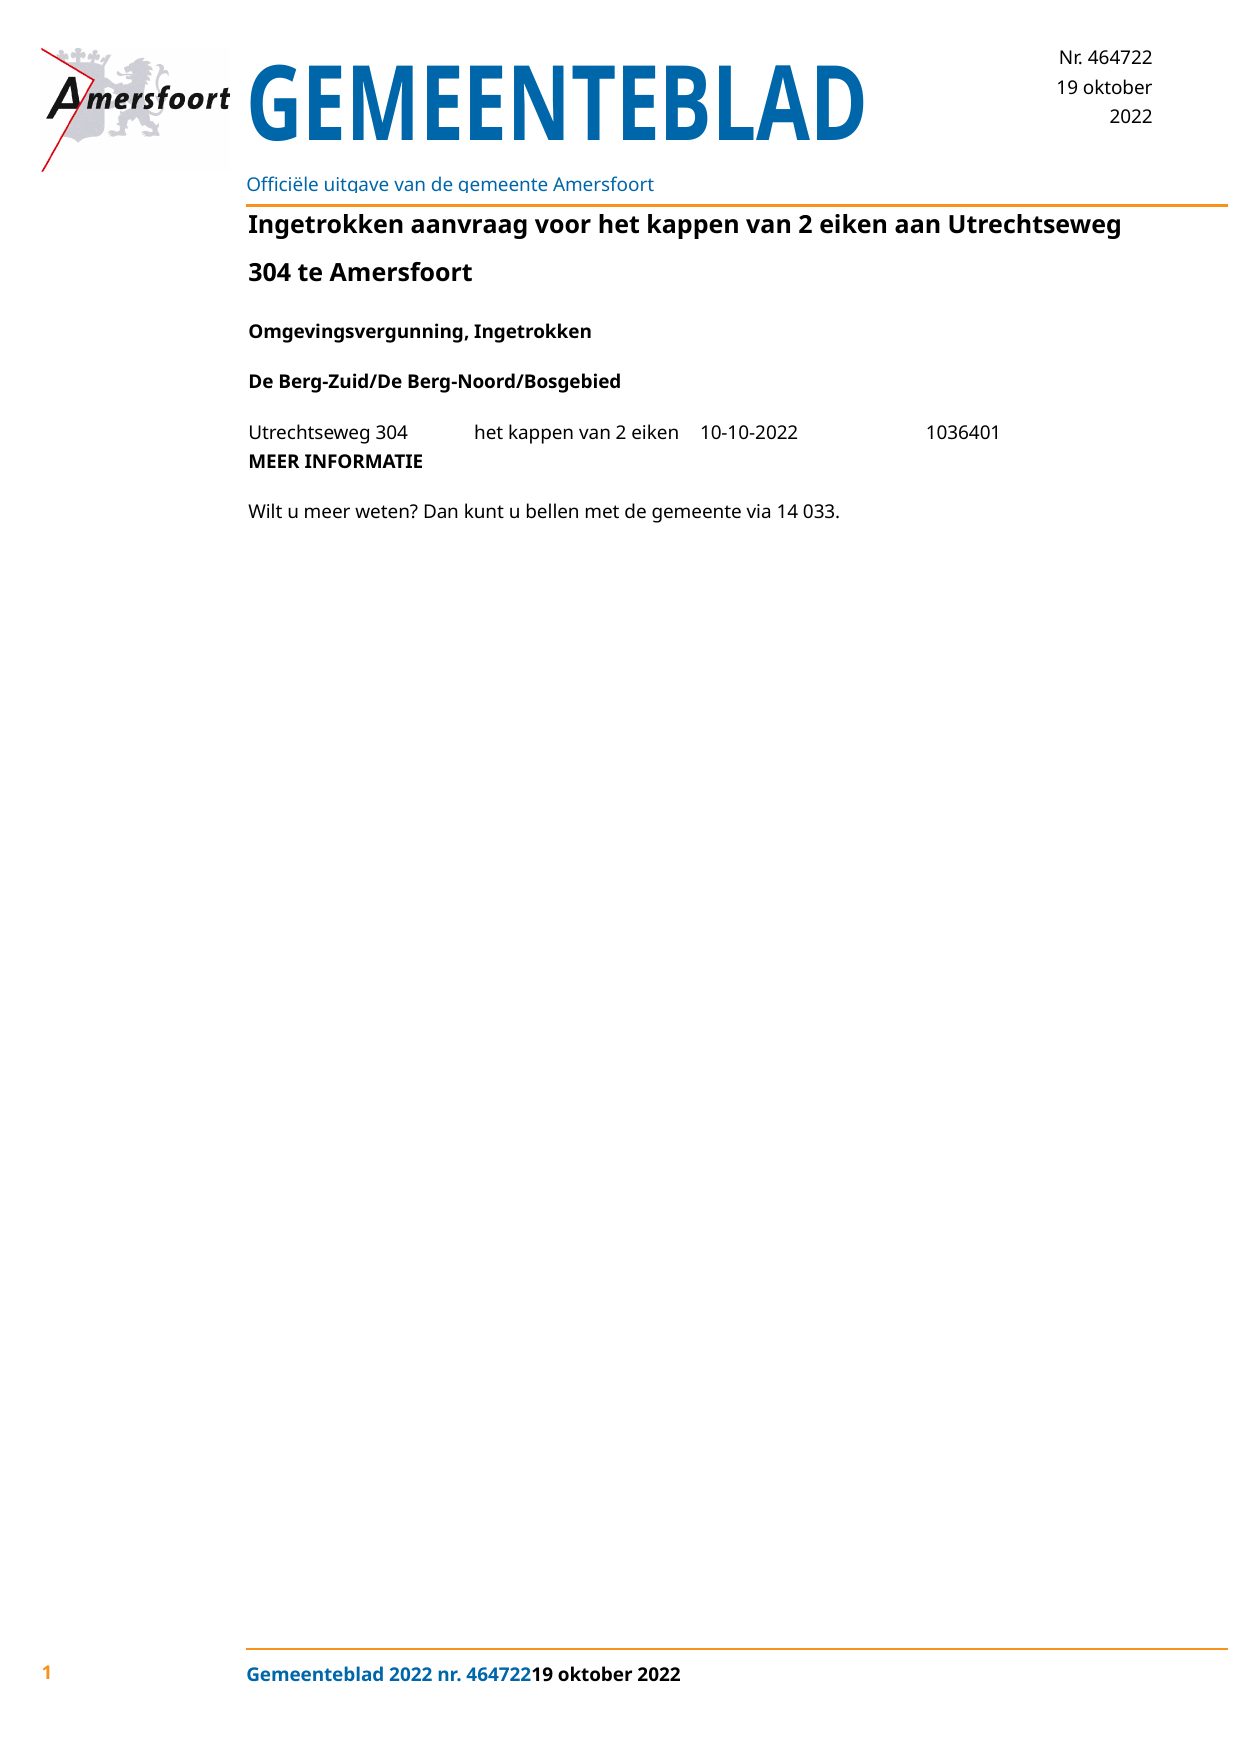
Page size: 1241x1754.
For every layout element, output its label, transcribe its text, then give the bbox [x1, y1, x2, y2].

text Wilt u meer weten? Dan kunt u bellen met de gemeente via 14 033. [248, 498, 1152, 524]
text MEER INFORMATIE [248, 448, 1152, 473]
table_header 10-10-2022 [700, 419, 926, 444]
table_header Utrechtseweg 304 [248, 419, 474, 444]
text De Berg-Zuid/De Berg-Noord/Bosgebied [248, 368, 1152, 394]
text Omgevingsvergunning, Ingetrokken [248, 318, 1152, 344]
text Ingetrokken aanvraag voor het kappen van 2 eiken aan Utrechtseweg 304 te Amersfoort [248, 207, 1152, 288]
picture [41, 47, 231, 172]
table_header het kappen van 2 eiken [474, 419, 700, 444]
table_header 1036401 [926, 419, 1152, 444]
